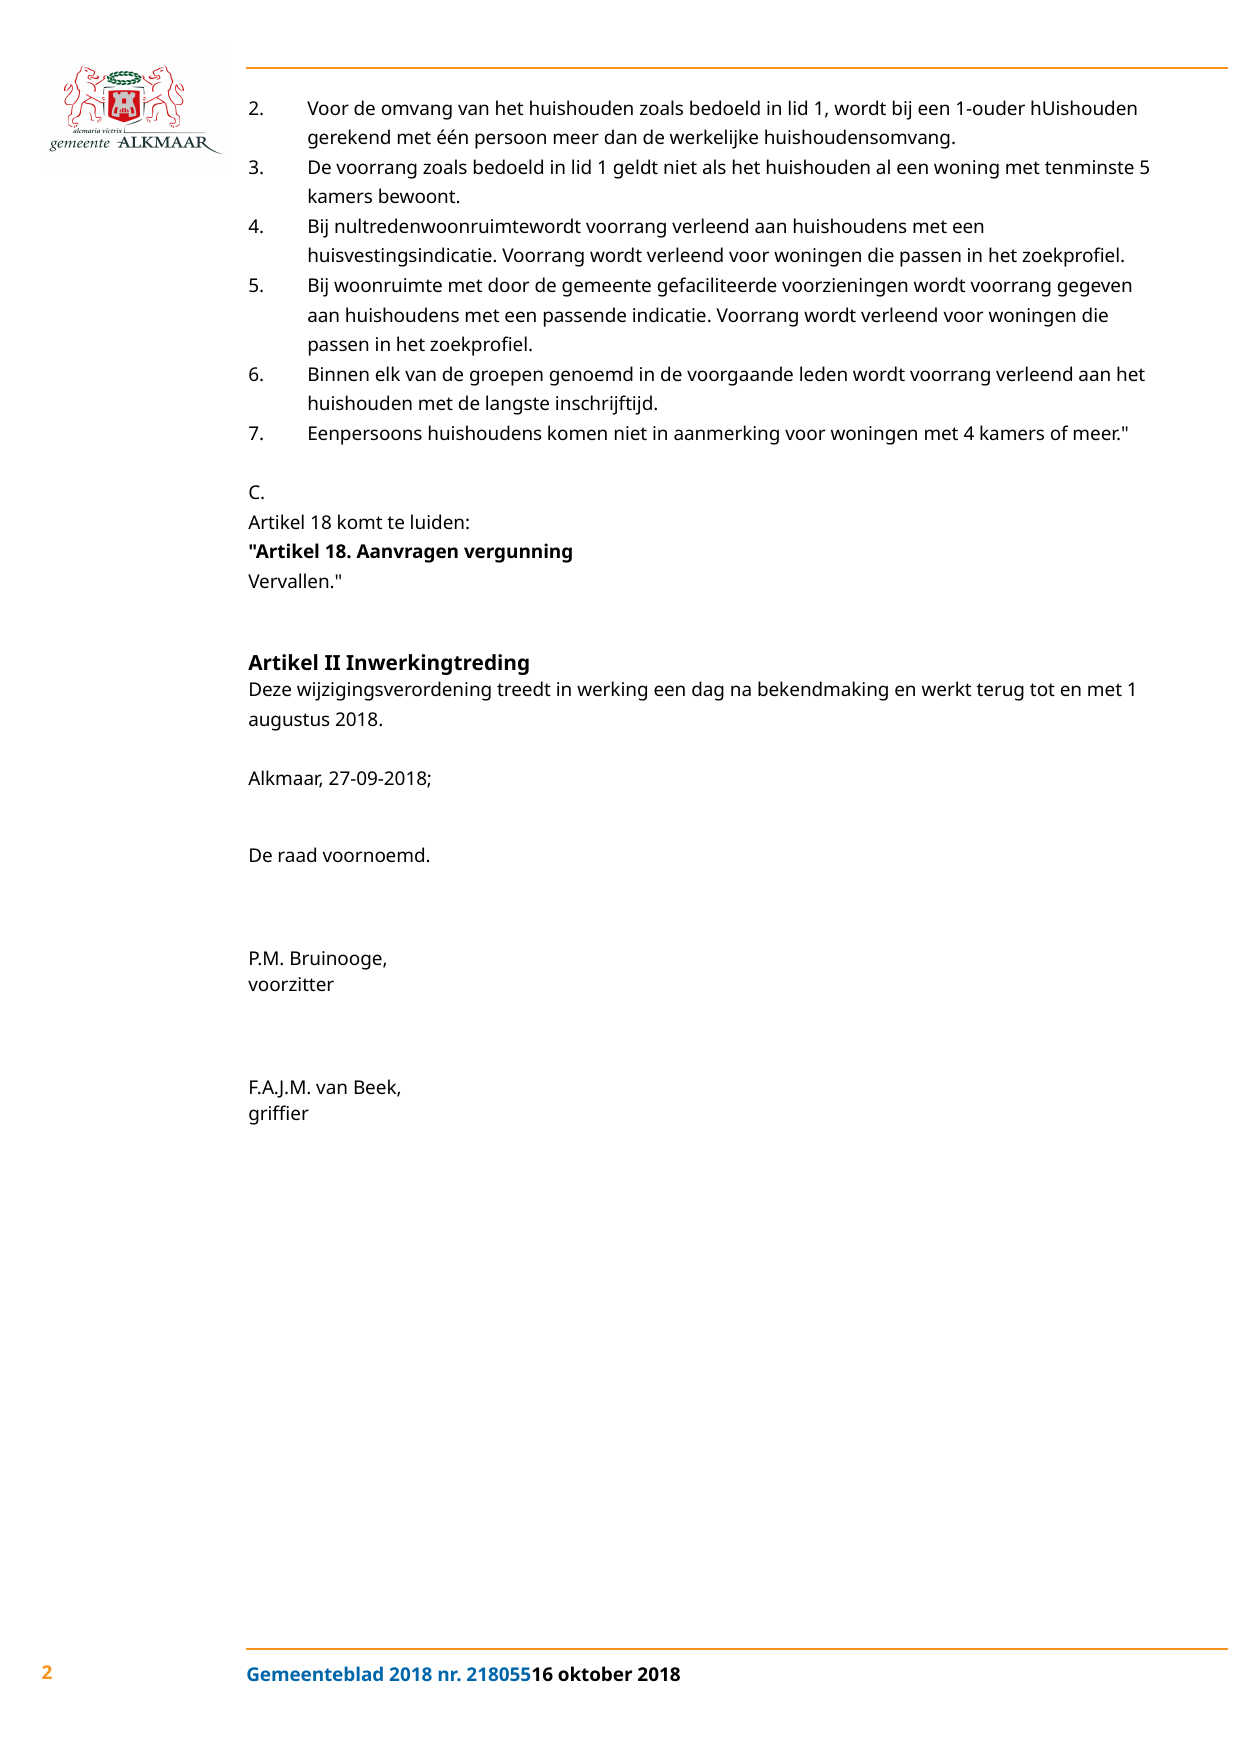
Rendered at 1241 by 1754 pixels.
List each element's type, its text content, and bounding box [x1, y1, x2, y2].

text "Artikel 18. Aanvragen vergunning [248, 538, 1152, 564]
text Artikel 18 komt te luiden: [248, 509, 1152, 535]
text P.M. Bruinooge, [248, 945, 1152, 971]
text Deze wijzigingsverordening treedt in werking een dag na bekendmaking en werkt terug tot en met 1 augustus 2018. [248, 677, 1152, 732]
text F.A.J.M. van Beek, [248, 1074, 1152, 1100]
text C. [248, 479, 1152, 505]
list Bij woonruimte met door de gemeente gefaciliteerde voorzieningen wordt voorrang gegeven aan huishoudens met een passende indicatie. Voorrang wordt verleend voor woningen die passen in het zoekprofiel. [248, 272, 1152, 357]
text Vervallen." [248, 568, 1152, 594]
text Alkmaar, 27-09-2018; [248, 765, 1152, 791]
text griffier [248, 1100, 1152, 1126]
text Artikel II Inwerkingtreding [248, 648, 1152, 677]
list Bij nultredenwoonruimtewordt voorrang verleend aan huishoudens met een huisvestingsindicatie. Voorrang wordt verleend voor woningen die passen in het zoekprofiel. [248, 213, 1152, 268]
picture [41, 47, 231, 172]
list Binnen elk van de groepen genoemd in de voorgaande leden wordt voorrang verleend aan het huishouden met de langste inschrijftijd. [248, 361, 1152, 416]
text voorzitter [248, 971, 1152, 997]
list Eenpersoons huishoudens komen niet in aanmerking voor woningen met 4 kamers of meer." [248, 420, 1152, 446]
list De voorrang zoals bedoeld in lid 1 geldt niet als het huishouden al een woning met tenminste 5 kamers bewoont. [248, 154, 1152, 209]
text De raad voornoemd. [248, 842, 1152, 868]
list Voor de omvang van het huishouden zoals bedoeld in lid 1, wordt bij een 1-ouder hUishouden gerekend met één persoon meer dan de werkelijke huishoudensomvang. [248, 95, 1152, 150]
